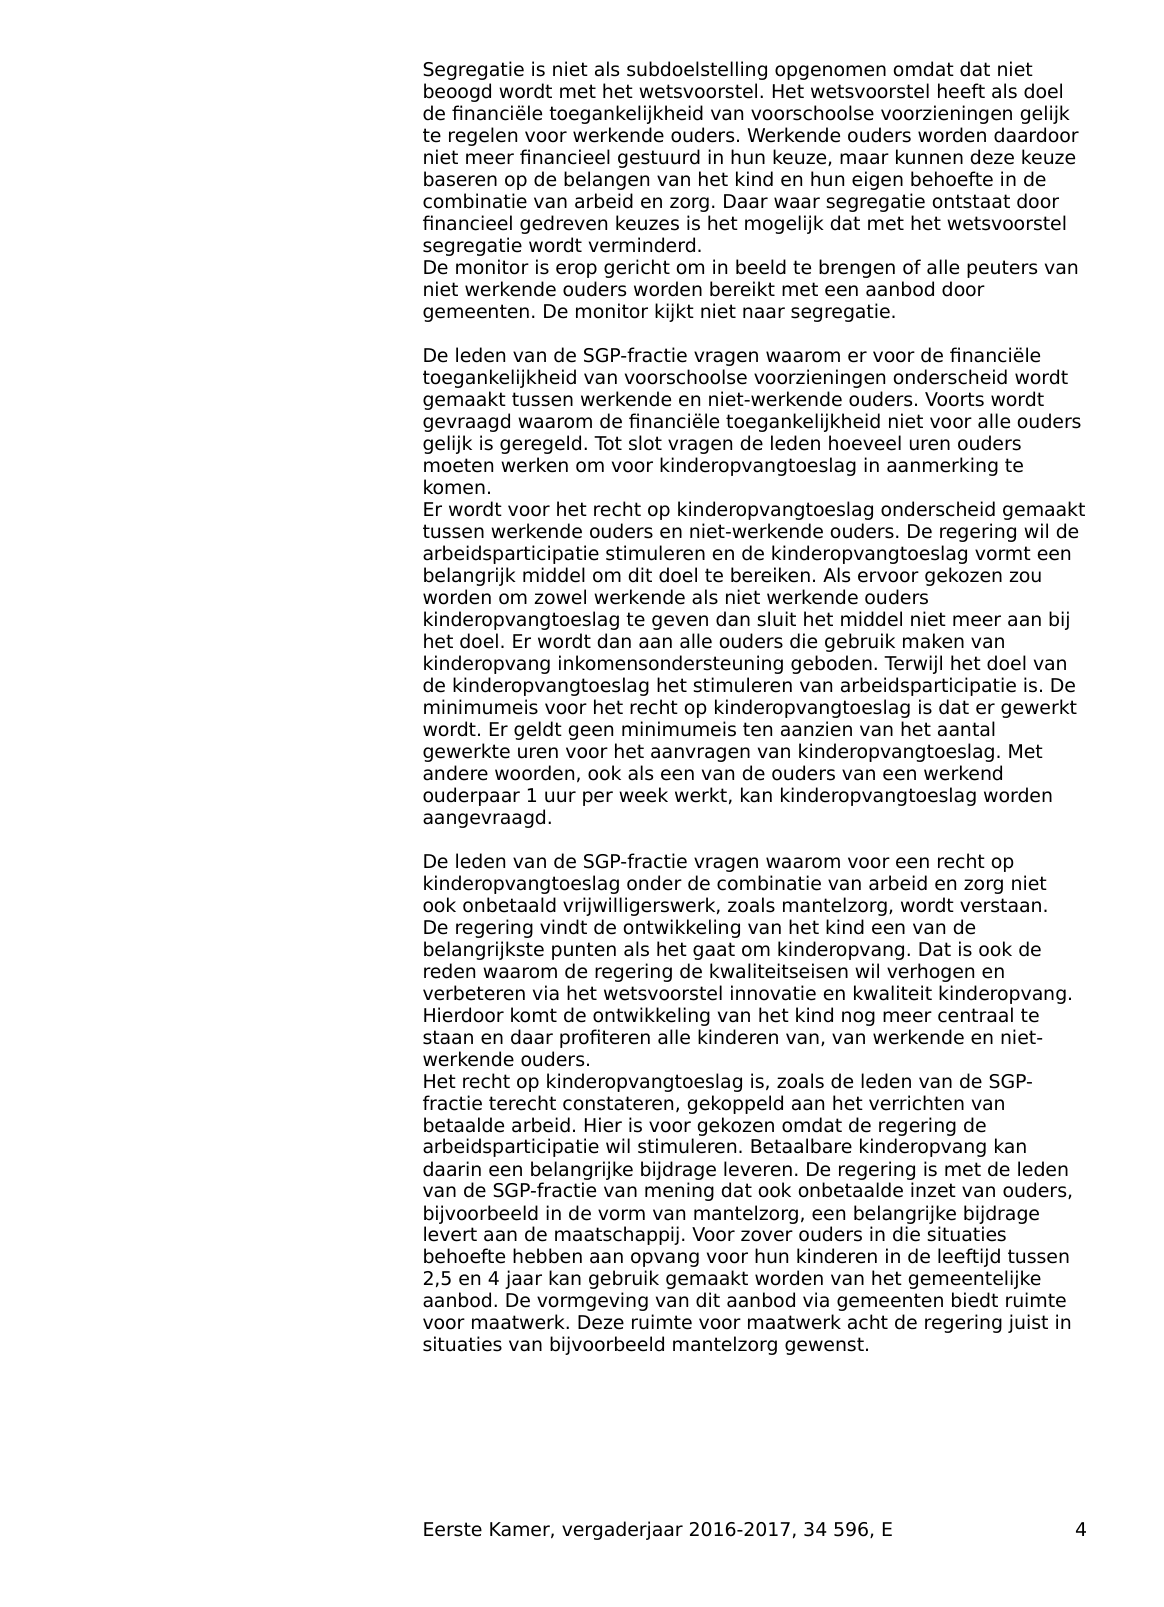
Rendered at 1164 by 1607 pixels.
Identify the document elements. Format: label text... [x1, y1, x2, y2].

text De leden van de SGP-fractie vragen waarom er voor de financiële toegankelijkheid van voorschoolse voorzieningen onderscheid wordt gemaakt tussen werkende en niet-werkende ouders. Voorts wordt gevraagd waarom de financiële toegankelijkheid niet voor alle ouders gelijk is geregeld. Tot slot vragen de leden hoeveel uren ouders moeten werken om voor kinderopvangtoeslag in aanmerking te komen. [422, 345, 1087, 499]
text De monitor is erop gericht om in beeld te brengen of alle peuters van niet werkende ouders worden bereikt met een aanbod door gemeenten. De monitor kijkt niet naar segregatie. [422, 257, 1087, 323]
text Segregatie is niet als subdoelstelling opgenomen omdat dat niet beoogd wordt met het wetsvoorstel. Het wetsvoorstel heeft als doel de financiële toegankelijkheid van voorschoolse voorzieningen gelijk te regelen voor werkende ouders. Werkende ouders worden daardoor niet meer financieel gestuurd in hun keuze, maar kunnen deze keuze baseren op de belangen van het kind en hun eigen behoefte in de combinatie van arbeid en zorg. Daar waar segregatie ontstaat door financieel gedreven keuzes is het mogelijk dat met het wetsvoorstel segregatie wordt verminderd. [422, 59, 1087, 257]
text De regering vindt de ontwikkeling van het kind een van de belangrijkste punten als het gaat om kinderopvang. Dat is ook de reden waarom de regering de kwaliteitseisen wil verhogen en verbeteren via het wetsvoorstel innovatie en kwaliteit kinderopvang. Hierdoor komt de ontwikkeling van het kind nog meer centraal te staan en daar profiteren alle kinderen van, van werkende en niet-werkende ouders. [422, 917, 1087, 1071]
text De leden van de SGP-fractie vragen waarom voor een recht op kinderopvangtoeslag onder de combinatie van arbeid en zorg niet ook onbetaald vrijwilligerswerk, zoals mantelzorg, wordt verstaan. [422, 851, 1087, 917]
text Het recht op kinderopvangtoeslag is, zoals de leden van de SGP-fractie terecht constateren, gekoppeld aan het verrichten van betaalde arbeid. Hier is voor gekozen omdat de regering de arbeidsparticipatie wil stimuleren. Betaalbare kinderopvang kan daarin een belangrijke bijdrage leveren. De regering is met de leden van de SGP-fractie van mening dat ook onbetaalde inzet van ouders, bijvoorbeeld in de vorm van mantelzorg, een belangrijke bijdrage levert aan de maatschappij. Voor zover ouders in die situaties behoefte hebben aan opvang voor hun kinderen in de leeftijd tussen 2,5 en 4 jaar kan gebruik gemaakt worden van het gemeentelijke aanbod. De vormgeving van dit aanbod via gemeenten biedt ruimte voor maatwerk. Deze ruimte voor maatwerk acht de regering juist in situaties van bijvoorbeeld mantelzorg gewenst. [422, 1071, 1087, 1356]
text Er wordt voor het recht op kinderopvangtoeslag onderscheid gemaakt tussen werkende ouders en niet-werkende ouders. De regering wil de arbeidsparticipatie stimuleren en de kinderopvangtoeslag vormt een belangrijk middel om dit doel te bereiken. Als ervoor gekozen zou worden om zowel werkende als niet werkende ouders kinderopvangtoeslag te geven dan sluit het middel niet meer aan bij het doel. Er wordt dan aan alle ouders die gebruik maken van kinderopvang inkomensondersteuning geboden. Terwijl het doel van de kinderopvangtoeslag het stimuleren van arbeidsparticipatie is. De minimumeis voor het recht op kinderopvangtoeslag is dat er gewerkt wordt. Er geldt geen minimumeis ten aanzien van het aantal gewerkte uren voor het aanvragen van kinderopvangtoeslag. Met andere woorden, ook als een van de ouders van een werkend ouderpaar 1 uur per week werkt, kan kinderopvangtoeslag worden aangevraagd. [422, 499, 1087, 828]
